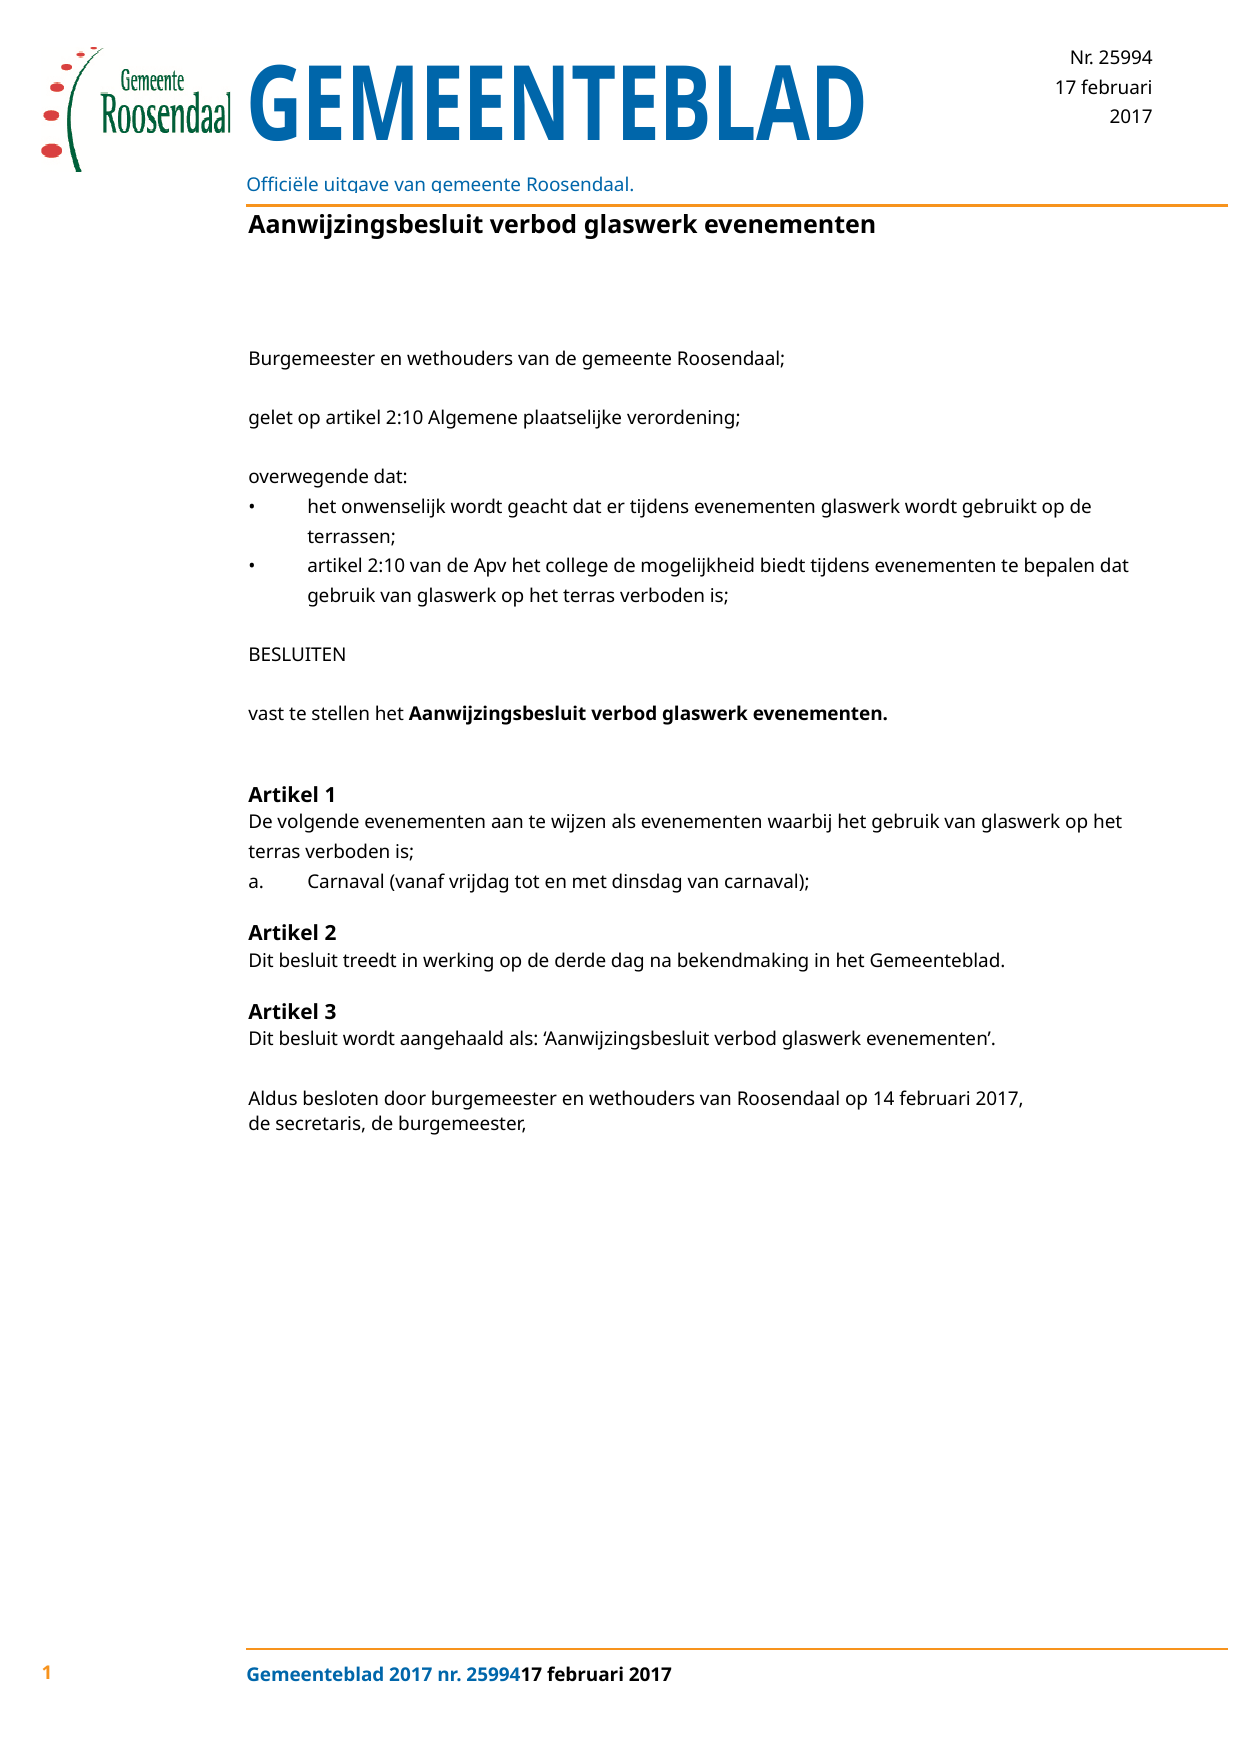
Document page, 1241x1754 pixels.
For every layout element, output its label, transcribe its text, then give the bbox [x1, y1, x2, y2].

text Aanwijzingsbesluit verbod glaswerk evenementen [248, 207, 1152, 241]
picture [41, 47, 231, 172]
text Dit besluit wordt aangehaald als: ‘Aanwijzingsbesluit verbod glaswerk evenementen’. [248, 1026, 1152, 1051]
text De volgende evenementen aan te wijzen als evenementen waarbij het gebruik van glaswerk op het terras verboden is; [248, 809, 1152, 864]
text Artikel 1 [248, 780, 1152, 809]
text Artikel 2 [248, 918, 1152, 947]
text Aldus besloten door burgemeester en wethouders van Roosendaal op 14 februari 2017, [248, 1085, 1152, 1111]
list Carnaval (vanaf vrijdag tot en met dinsdag van carnaval); [248, 868, 1152, 894]
text Dit besluit treedt in werking op de derde dag na bekendmaking in het Gemeenteblad. [248, 947, 1152, 972]
text BESLUITEN [248, 641, 1152, 667]
list artikel 2:10 van de Apv het college de mogelijkheid biedt tijdens evenementen te bepalen dat gebruik van glaswerk op het terras verboden is; [248, 552, 1152, 608]
text vast te stellen het Aanwijzingsbesluit verbod glaswerk evenementen. [248, 700, 1152, 726]
text Burgemeester en wethouders van de gemeente Roosendaal; [248, 345, 1152, 371]
list het onwenselijk wordt geacht dat er tijdens evenementen glaswerk wordt gebruikt op de terrassen; [248, 493, 1152, 548]
text de secretaris, de burgemeester, [248, 1111, 1152, 1136]
text Artikel 3 [248, 997, 1152, 1026]
text overwegende dat: [248, 464, 1152, 489]
text gelet op artikel 2:10 Algemene plaatselijke verordening; [248, 404, 1152, 430]
